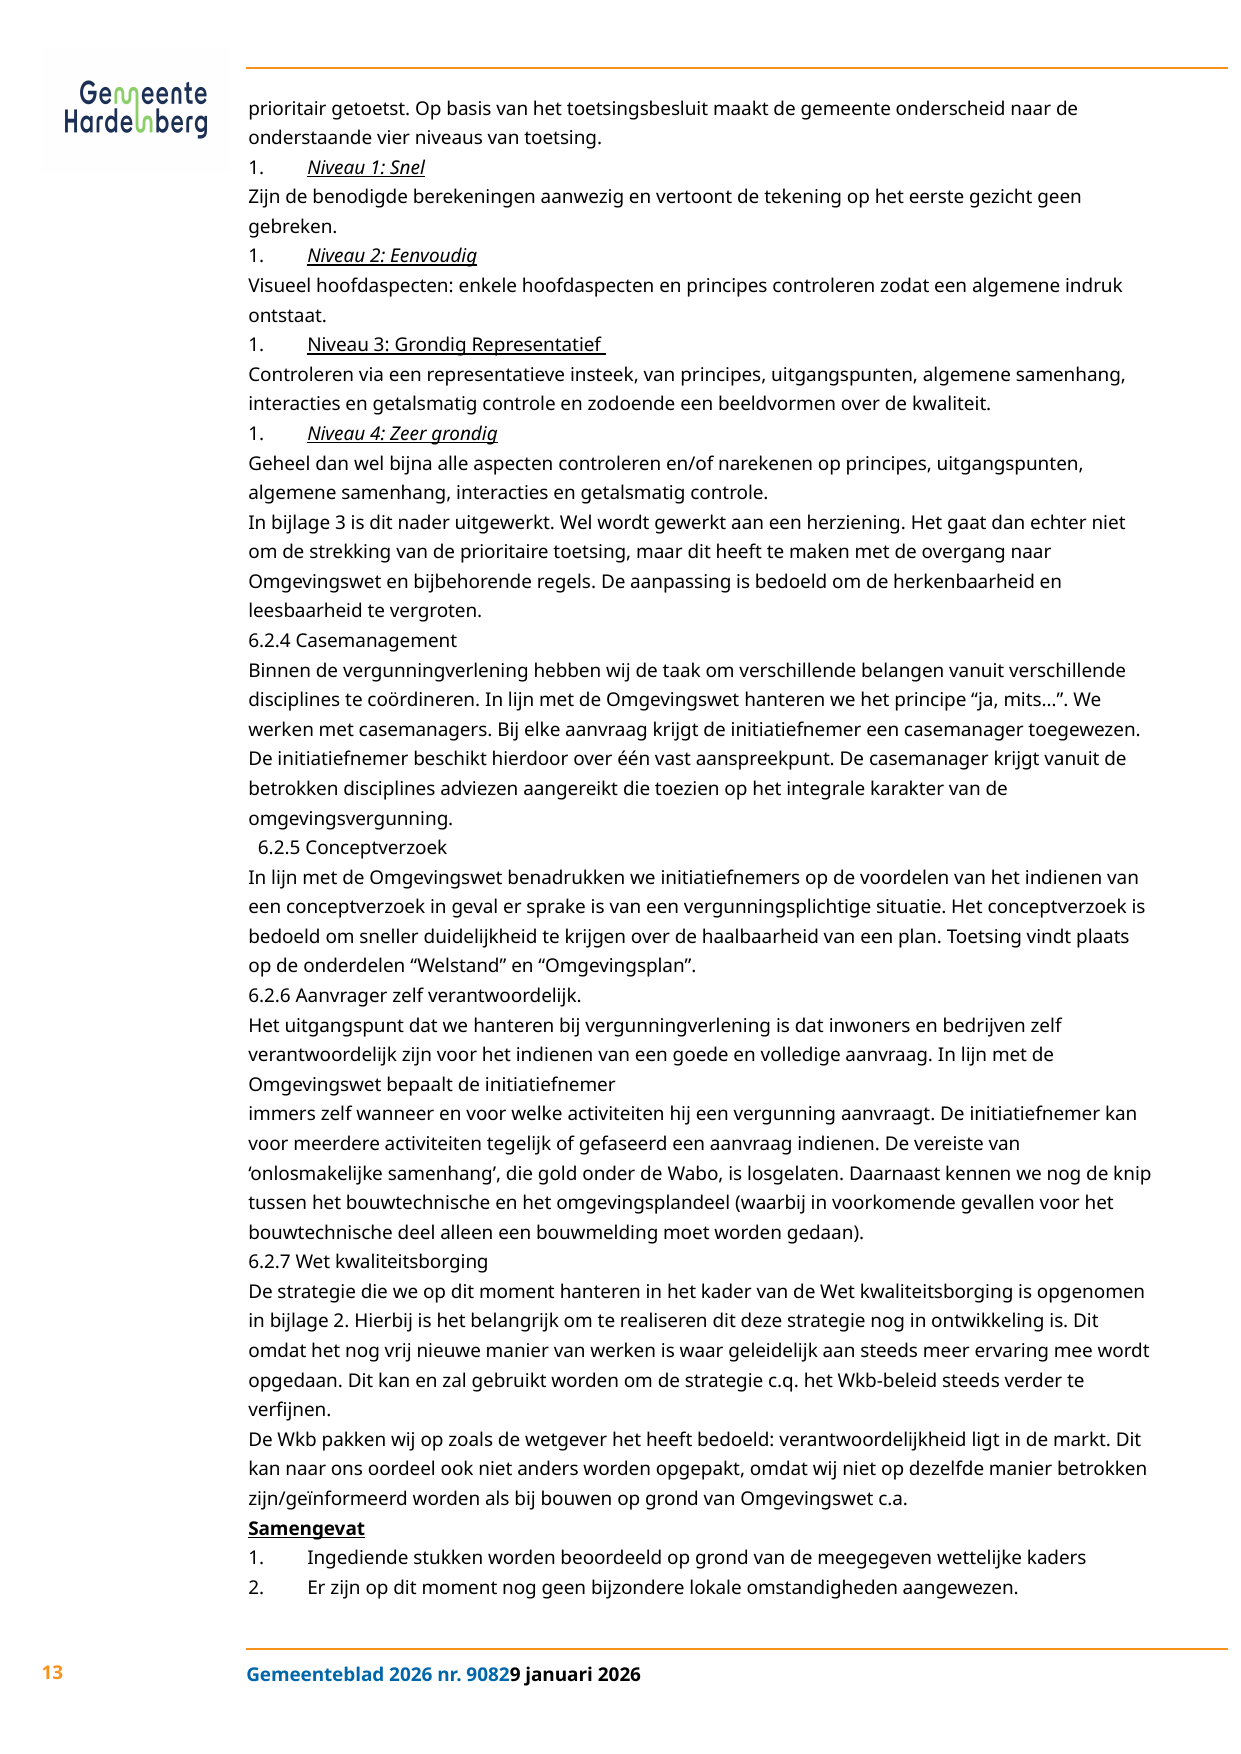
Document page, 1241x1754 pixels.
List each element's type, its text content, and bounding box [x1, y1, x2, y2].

text De strategie die we op dit moment hanteren in het kader van de Wet kwaliteitsborging is opgenomen in bijlage 2. Hierbij is het belangrijk om te realiseren dit deze strategie nog in ontwikkeling is. Dit omdat het nog vrij nieuwe manier van werken is waar geleidelijk aan steeds meer ervaring mee wordt opgedaan. Dit kan en zal gebruikt worden om de strategie c.q. het Wkb-beleid steeds verder te verfijnen. [248, 1278, 1152, 1422]
list Ingediende stukken worden beoordeeld op grond van de meegegeven wettelijke kaders [248, 1544, 1152, 1570]
text Het uitgangspunt dat we hanteren bij vergunningverlening is dat inwoners en bedrijven zelf verantwoordelijk zijn voor het indienen van een goede en volledige aanvraag. In lijn met de Omgevingswet bepaalt de initiatiefnemer immers zelf wanneer en voor welke activiteiten hij een vergunning aanvraagt. De initiatiefnemer kan voor meerdere activiteiten tegelijk of gefaseerd een aanvraag indienen. De vereiste van ‘onlosmakelijke samenhang’, die gold onder de Wabo, is losgelaten. Daarnaast kennen we nog de knip tussen het bouwtechnische en het omgevingsplandeel (waarbij in voorkomende gevallen voor het bouwtechnische deel alleen een bouwmelding moet worden gedaan). [248, 1012, 1152, 1245]
text De Wkb pakken wij op zoals de wetgever het heeft bedoeld: verantwoordelijkheid ligt in de markt. Dit kan naar ons oordeel ook niet anders worden opgepakt, omdat wij niet op dezelfde manier betrokken zijn/geïnformeerd worden als bij bouwen op grond van Omgevingswet c.a. [248, 1426, 1152, 1511]
list Niveau 1: Snel [248, 154, 1152, 180]
text Controleren via een representatieve insteek, van principes, uitgangspunten, algemene samenhang, interacties en getalsmatig controle en zodoende een beeldvormen over de kwaliteit. [248, 361, 1152, 416]
text In lijn met de Omgevingswet benadrukken we initiatiefnemers op de voordelen van het indienen van een conceptverzoek in geval er sprake is van een vergunningsplichtige situatie. Het conceptverzoek is bedoeld om sneller duidelijkheid te krijgen over de haalbaarheid van een plan. Toetsing vindt plaats op de onderdelen “Welstand” en “Omgevingsplan”. [248, 864, 1152, 978]
text 6.2.6 Aanvrager zelf verantwoordelijk. [248, 982, 1152, 1008]
text 6.2.7 Wet kwaliteitsborging [248, 1248, 1152, 1274]
text Samengevat [248, 1515, 1152, 1541]
text Binnen de vergunningverlening hebben wij de taak om verschillende belangen vanuit verschillende disciplines te coördineren. In lijn met de Omgevingswet hanteren we het principe “ja, mits…”. We werken met casemanagers. Bij elke aanvraag krijgt de initiatiefnemer een casemanager toegewezen. De initiatiefnemer beschikt hierdoor over één vast aanspreekpunt. De casemanager krijgt vanuit de betrokken disciplines adviezen aangereikt die toezien op het integrale karakter van de omgevingsvergunning. [248, 657, 1152, 831]
text Geheel dan wel bijna alle aspecten controleren en/of narekenen op principes, uitgangspunten, algemene samenhang, interacties en getalsmatig controle. [248, 450, 1152, 505]
picture [41, 47, 231, 172]
text 6.2.4 Casemanagement [248, 627, 1152, 653]
list Niveau 2: Eenvoudig [248, 243, 1152, 268]
text Zijn de benodigde berekeningen aanwezig en vertoont de tekening op het eerste gezicht geen gebreken. [248, 183, 1152, 239]
list Er zijn op dit moment nog geen bijzondere lokale omstandigheden aangewezen. [248, 1574, 1152, 1600]
text In bijlage 3 is dit nader uitgewerkt. Wel wordt gewerkt aan een herziening. Het gaat dan echter niet om de strekking van de prioritaire toetsing, maar dit heeft te maken met de overgang naar Omgevingswet en bijbehorende regels. De aanpassing is bedoeld om de herkenbaarheid en leesbaarheid te vergroten. [248, 509, 1152, 623]
list Niveau 4: Zeer grondig [248, 420, 1152, 446]
text 6.2.5 Conceptverzoek [248, 834, 1152, 860]
text Visueel hoofdaspecten: enkele hoofdaspecten en principes controleren zodat een algemene indruk ontstaat. [248, 272, 1152, 328]
text prioritair getoetst. Op basis van het toetsingsbesluit maakt de gemeente onderscheid naar de onderstaande vier niveaus van toetsing. [248, 95, 1152, 150]
list Niveau 3: Grondig Representatief [248, 331, 1152, 357]
